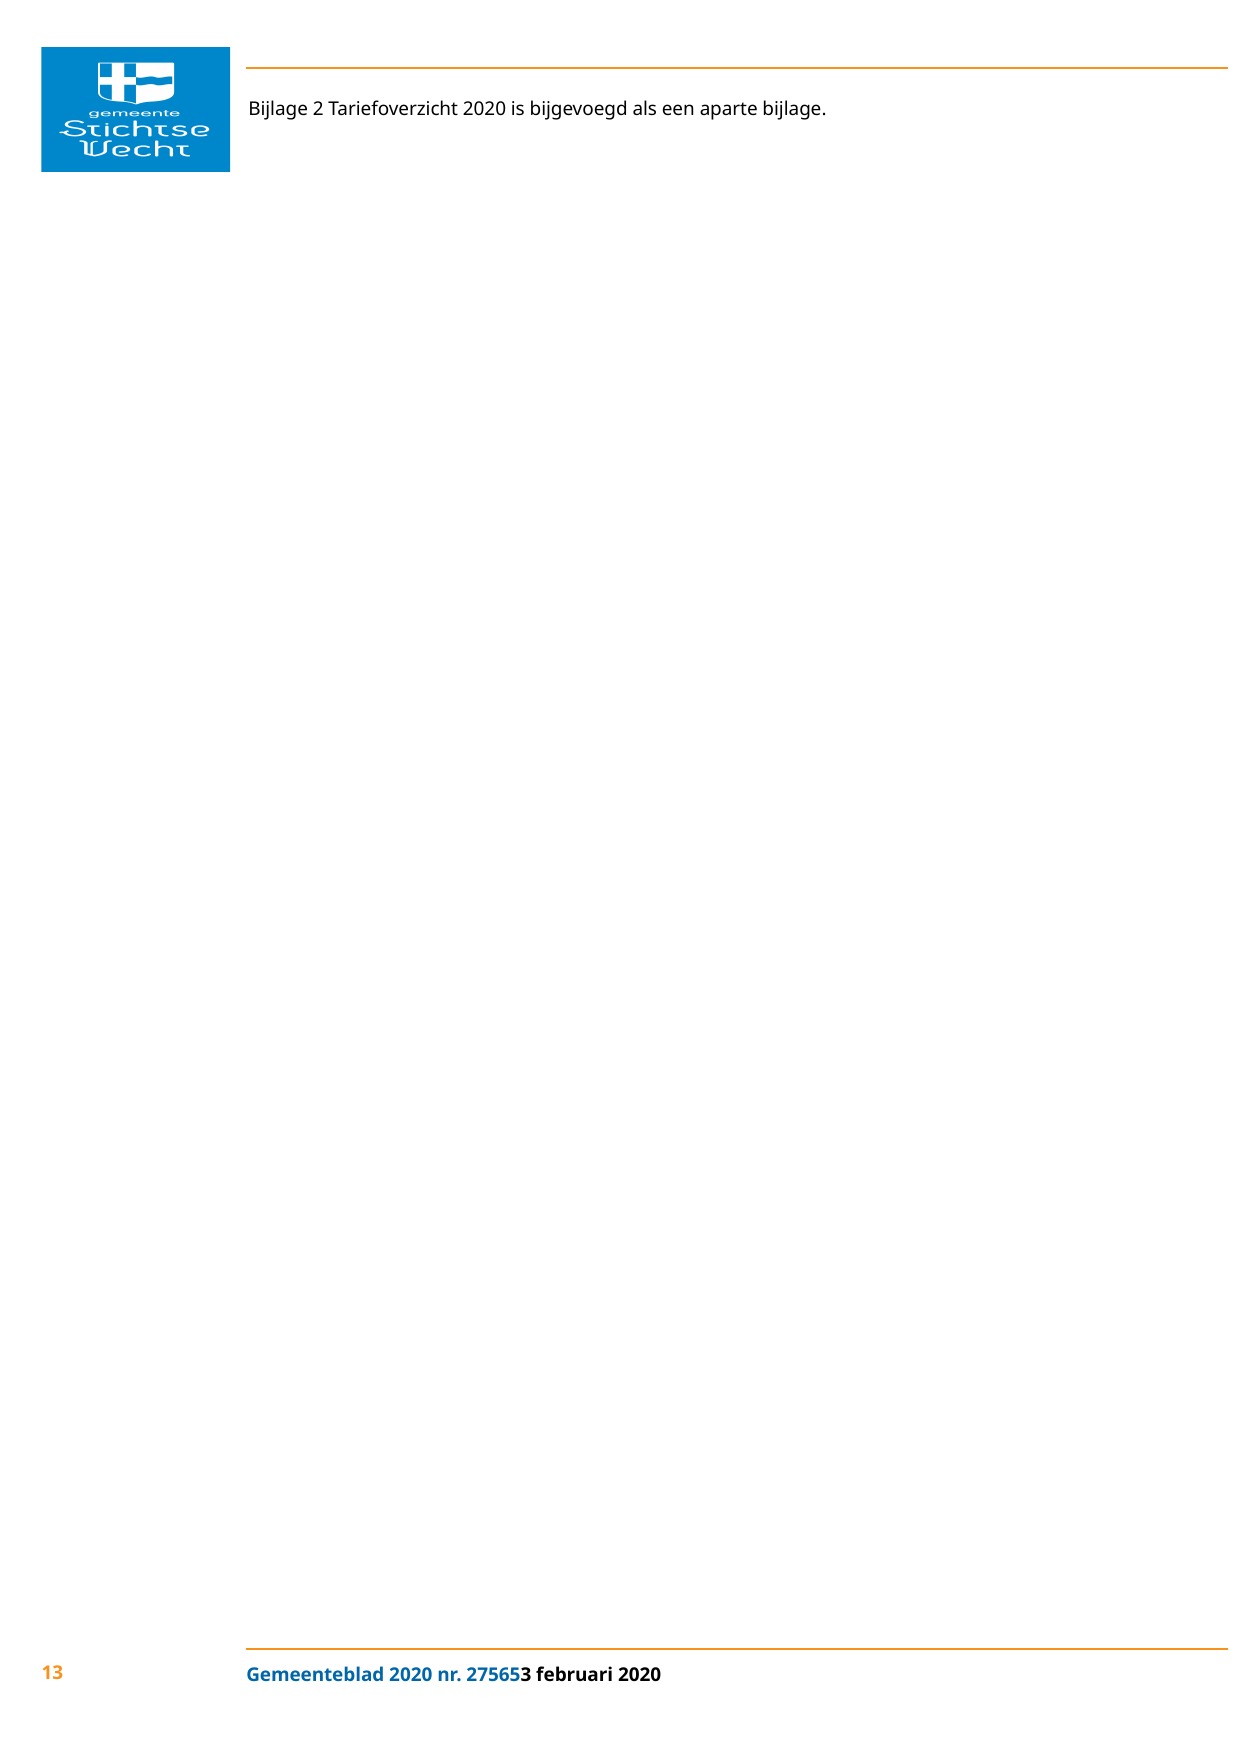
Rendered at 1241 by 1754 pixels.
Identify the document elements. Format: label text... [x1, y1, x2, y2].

text Bijlage 2 Tariefoverzicht 2020 is bijgevoegd als een aparte bijlage. [248, 95, 1152, 121]
picture [99, 63, 135, 101]
picture [137, 63, 174, 103]
